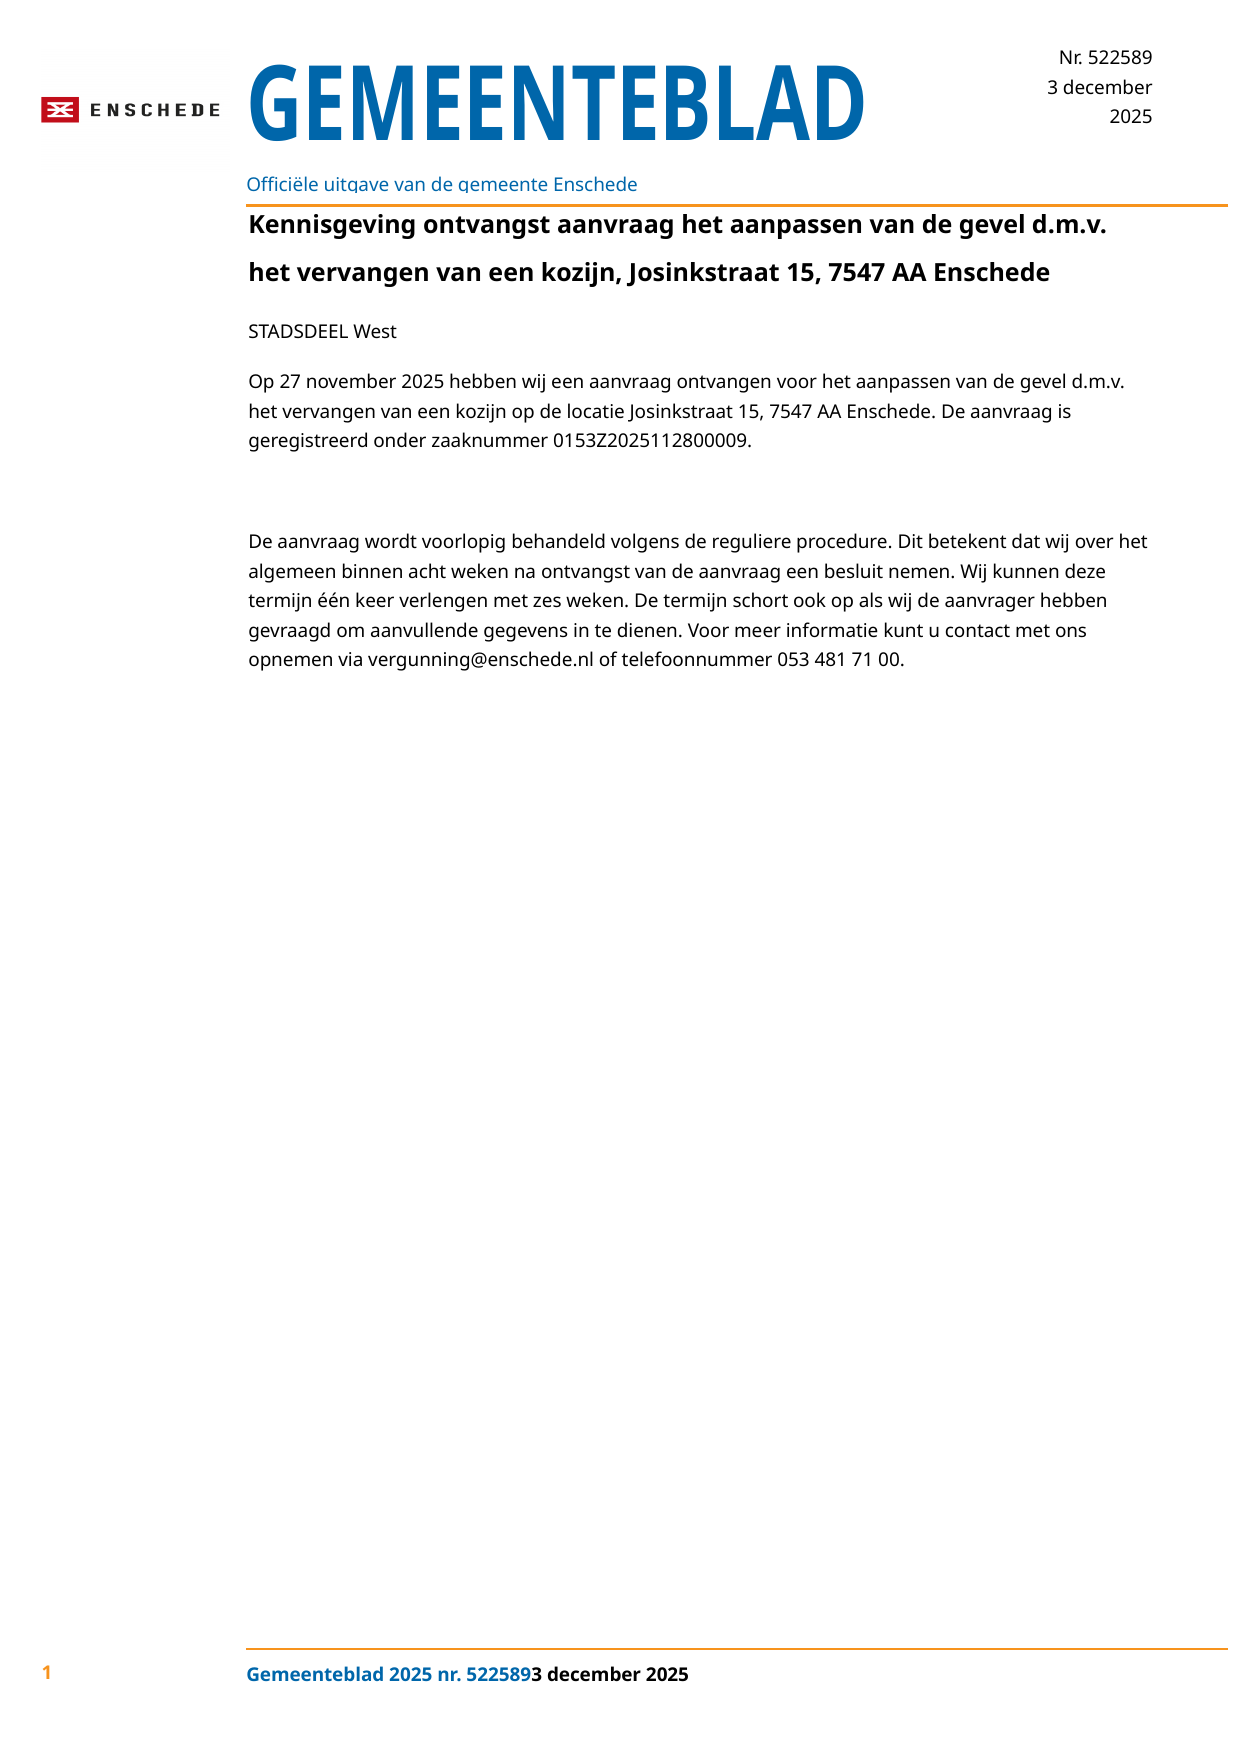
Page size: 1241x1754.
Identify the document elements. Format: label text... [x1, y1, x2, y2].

text STADSDEEL West [248, 318, 1152, 344]
text Kennisgeving ontvangst aanvraag het aanpassen van de gevel d.m.v. het vervangen van een kozijn, Josinkstraat 15, 7547 AA Enschede [248, 207, 1152, 288]
text Op 27 november 2025 hebben wij een aanvraag ontvangen voor het aanpassen van de gevel d.m.v. het vervangen van een kozijn op de locatie Josinkstraat 15, 7547 AA Enschede. De aanvraag is geregistreerd onder zaaknummer 0153Z2025112800009. [248, 368, 1152, 453]
text De aanvraag wordt voorlopig behandeld volgens de reguliere procedure. Dit betekent dat wij over het algemeen binnen acht weken na ontvangst van de aanvraag een besluit nemen. Wij kunnen deze termijn één keer verlengen met zes weken. De termijn schort ook op als wij de aanvrager hebben gevraagd om aanvullende gegevens in te dienen. Voor meer informatie kunt u contact met ons opnemen via vergunning@enschede.nl of telefoonnummer 053 481 71 00. [248, 528, 1152, 672]
picture [41, 47, 231, 172]
